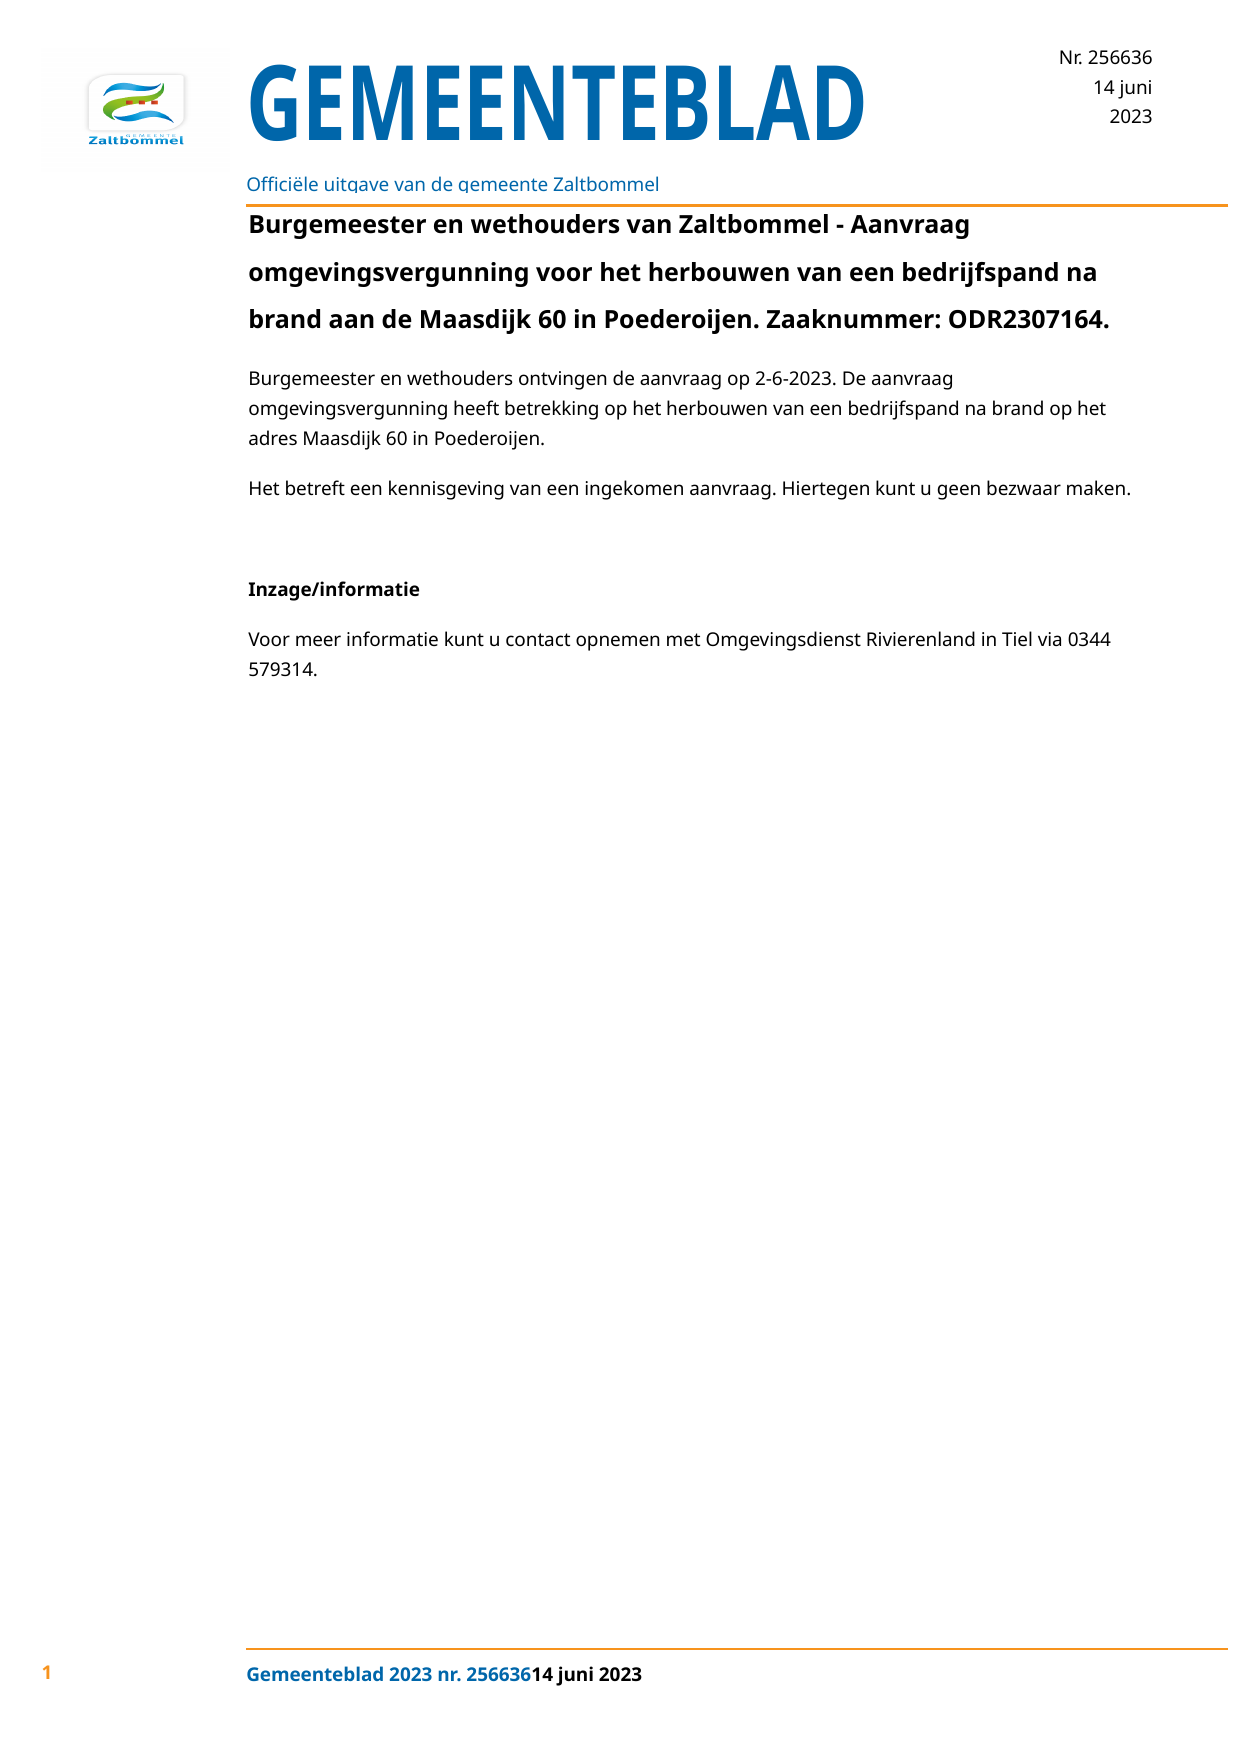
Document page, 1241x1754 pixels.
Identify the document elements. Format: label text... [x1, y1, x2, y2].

picture [41, 47, 231, 172]
text Voor meer informatie kunt u contact opnemen met Omgevingsdienst Rivierenland in Tiel via 0344 579314. [248, 626, 1152, 682]
text Burgemeester en wethouders van Zaltbommel - Aanvraag omgevingsvergunning voor het herbouwen van een bedrijfspand na brand aan de Maasdijk 60 in Poederoijen. Zaaknummer: ODR2307164. [248, 207, 1152, 336]
text Het betreft een kennisgeving van een ingekomen aanvraag. Hiertegen kunt u geen bezwaar maken. [248, 475, 1152, 501]
text Burgemeester en wethouders ontvingen de aanvraag op 2-6-2023. De aanvraag omgevingsvergunning heeft betrekking op het herbouwen van een bedrijfspand na brand op het adres Maasdijk 60 in Poederoijen. [248, 366, 1152, 450]
text Inzage/informatie [248, 576, 1152, 602]
